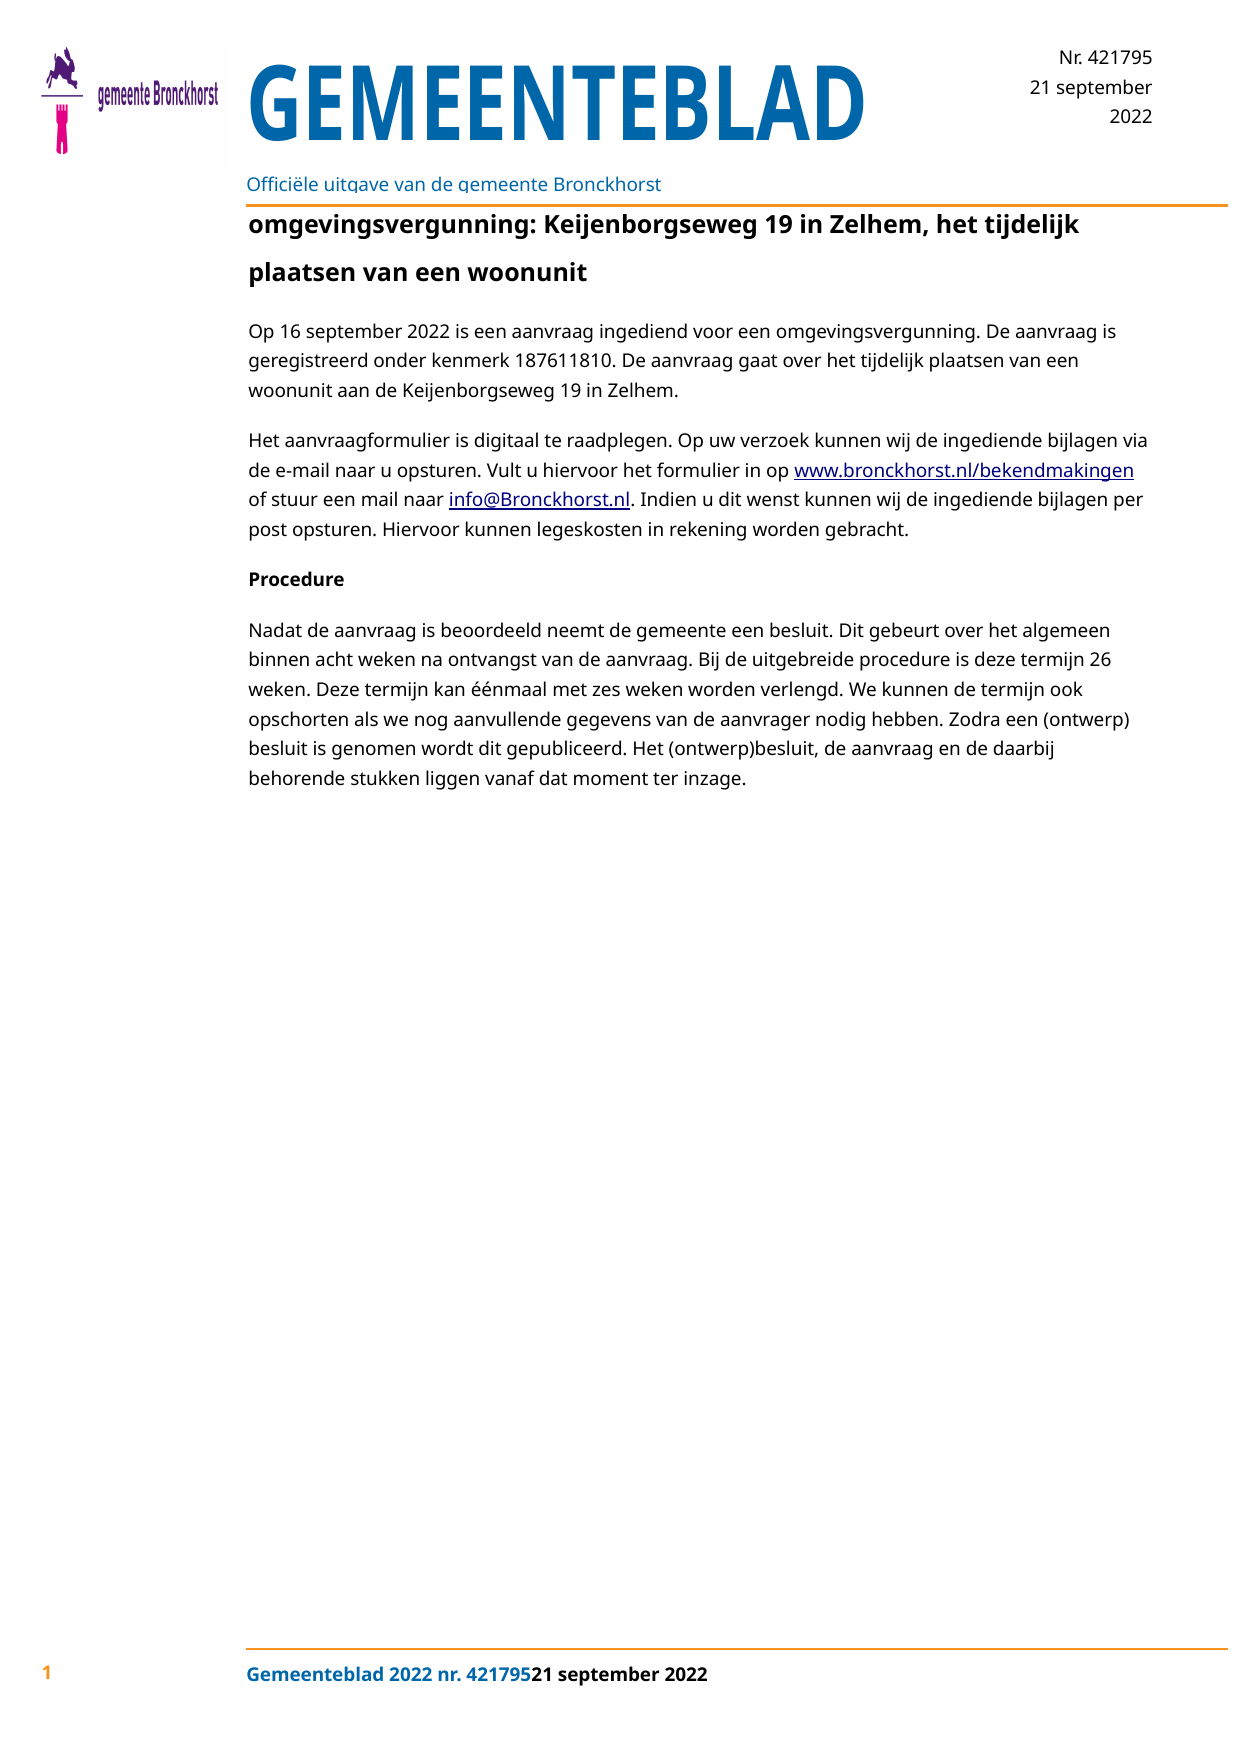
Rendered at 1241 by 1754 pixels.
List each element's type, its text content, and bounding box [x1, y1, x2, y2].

text Op 16 september 2022 is een aanvraag ingediend voor een omgevingsvergunning. De aanvraag is geregistreerd onder kenmerk 187611810. De aanvraag gaat over het tijdelijk plaatsen van een woonunit aan de Keijenborgseweg 19 in Zelhem. [248, 318, 1152, 403]
text Procedure [248, 567, 1152, 592]
text omgevingsvergunning: Keijenborgseweg 19 in Zelhem, het tijdelijk plaatsen van een woonunit [248, 207, 1152, 288]
text Het aanvraagformulier is digitaal te raadplegen. Op uw verzoek kunnen wij de ingediende bijlagen via de e-mail naar u opsturen. Vult u hiervoor het formulier in op www.bronckhorst.nl/bekendmakingen of stuur een mail naar info@Bronckhorst.nl. Indien u dit wenst kunnen wij de ingediende bijlagen per post opsturen. Hiervoor kunnen legeskosten in rekening worden gebracht. [248, 427, 1152, 542]
picture [41, 47, 231, 172]
text Nadat de aanvraag is beoordeeld neemt de gemeente een besluit. Dit gebeurt over het algemeen binnen acht weken na ontvangst van de aanvraag. Bij de uitgebreide procedure is deze termijn 26 weken. Deze termijn kan éénmaal met zes weken worden verlengd. We kunnen de termijn ook opschorten als we nog aanvullende gegevens van de aanvrager nodig hebben. Zodra een (ontwerp) besluit is genomen wordt dit gepubliceerd. Het (ontwerp)besluit, de aanvraag en de daarbij behorende stukken liggen vanaf dat moment ter inzage. [248, 617, 1152, 791]
